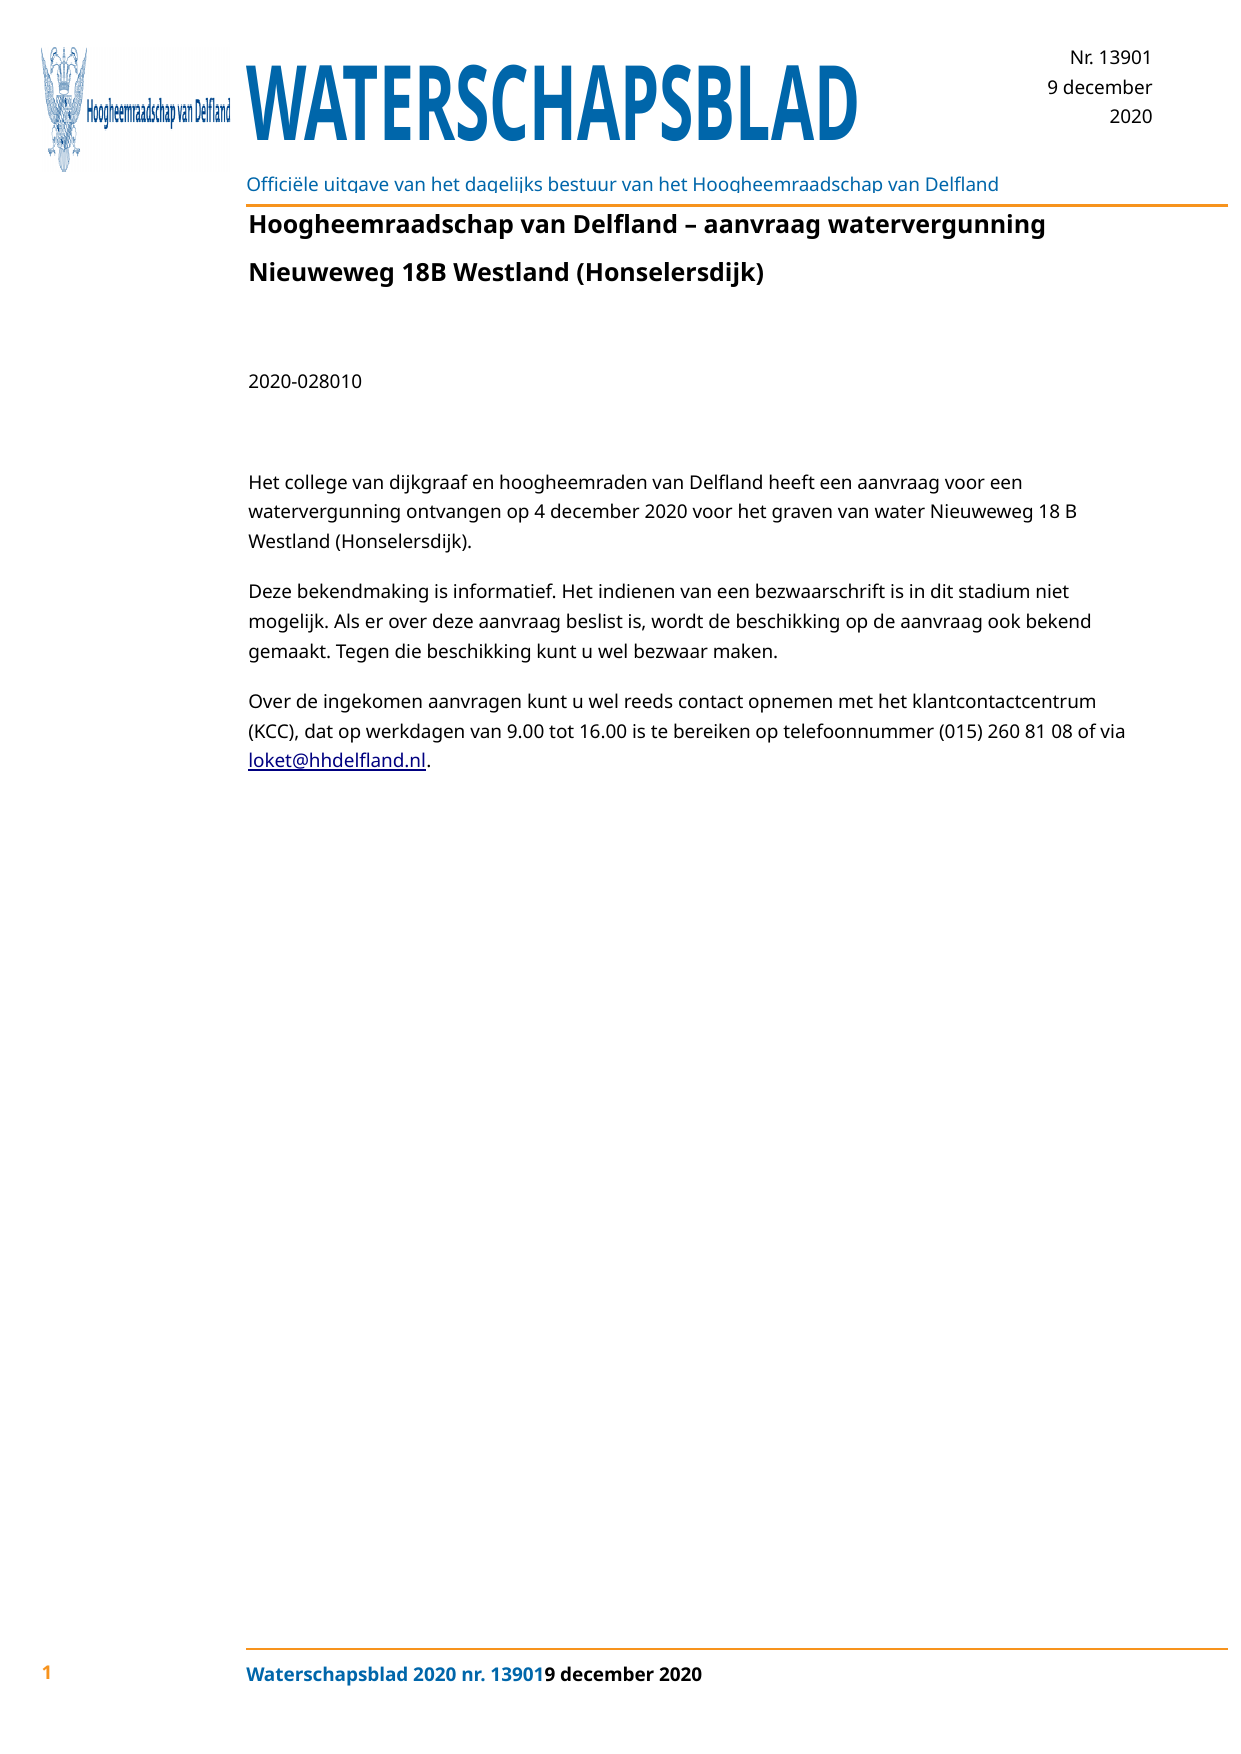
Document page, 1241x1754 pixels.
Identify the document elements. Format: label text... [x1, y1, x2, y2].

text 2020-028010 [248, 368, 1152, 394]
text Het college van dijkgraaf en hoogheemraden van Delfland heeft een aanvraag voor een watervergunning ontvangen op 4 december 2020 voor het graven van water Nieuweweg 18 B Westland (Honselersdijk). [248, 469, 1152, 554]
picture [41, 47, 231, 172]
text Over de ingekomen aanvragen kunt u wel reeds contact opnemen met het klantcontactcentrum (KCC), dat op werkdagen van 9.00 tot 16.00 is te bereiken op telefoonnummer (015) 260 81 08 of via loket@hhdelfland.nl. [248, 688, 1152, 773]
text Hoogheemraadschap van Delfland – aanvraag watervergunning Nieuweweg 18B Westland (Honselersdijk) [248, 207, 1152, 288]
text Deze bekendmaking is informatief. Het indienen van een bezwaarschrift is in dit stadium niet mogelijk. Als er over deze aanvraag beslist is, wordt de beschikking op de aanvraag ook bekend gemaakt. Tegen die beschikking kunt u wel bezwaar maken. [248, 579, 1152, 664]
